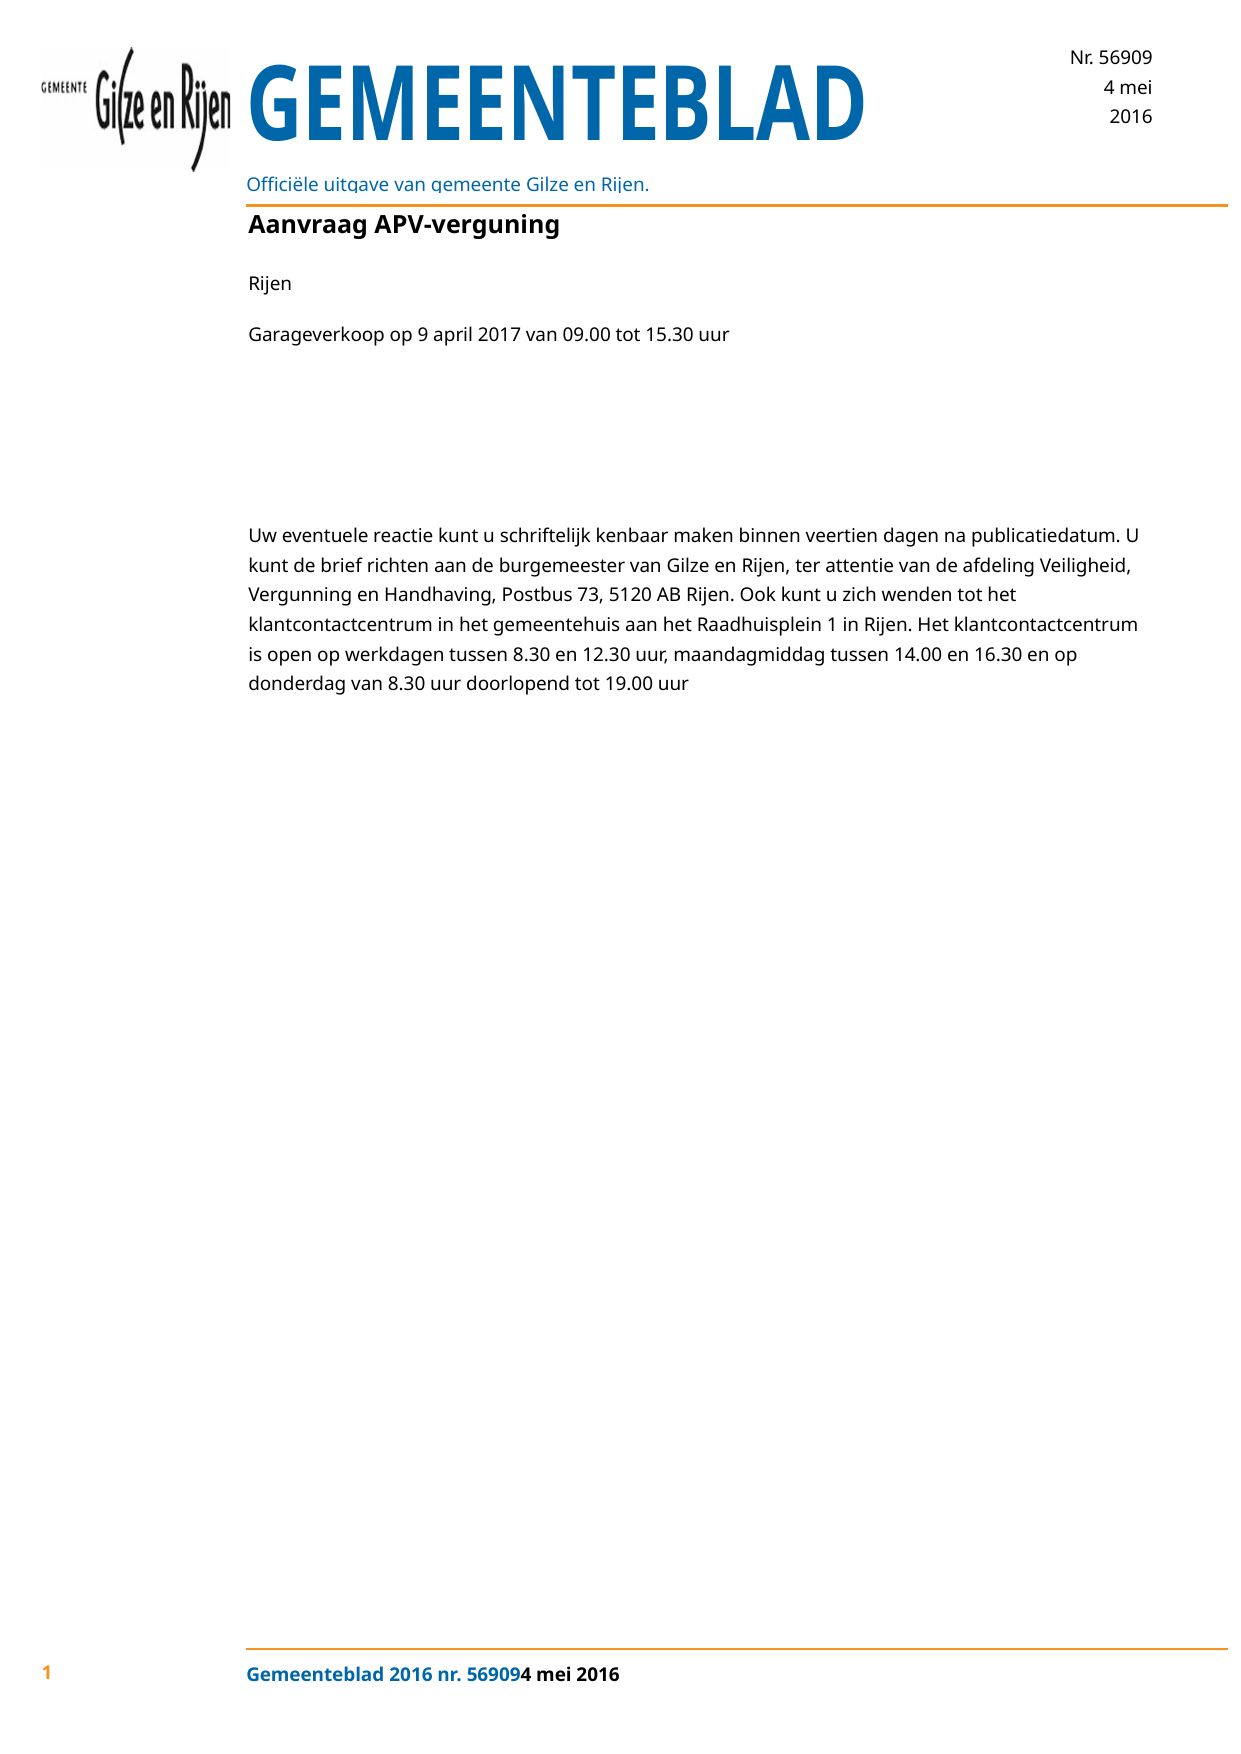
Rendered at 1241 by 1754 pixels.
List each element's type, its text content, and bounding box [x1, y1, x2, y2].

text Uw eventuele reactie kunt u schriftelijk kenbaar maken binnen veertien dagen na publicatiedatum. U kunt de brief richten aan de burgemeester van Gilze en Rijen, ter attentie van de afdeling Veiligheid, Vergunning en Handhaving, Postbus 73, 5120 AB Rijen. Ook kunt u zich wenden tot het klantcontactcentrum in het gemeentehuis aan het Raadhuisplein 1 in Rijen. Het klantcontactcentrum is open op werkdagen tussen 8.30 en 12.30 uur, maandagmiddag tussen 14.00 en 16.30 en op donderdag van 8.30 uur doorlopend tot 19.00 uur [248, 522, 1152, 696]
text Garageverkoop op 9 april 2017 van 09.00 tot 15.30 uur [248, 321, 1152, 346]
picture [41, 47, 231, 172]
text Rijen [248, 270, 1152, 296]
text Aanvraag APV-verguning [248, 207, 1152, 241]
